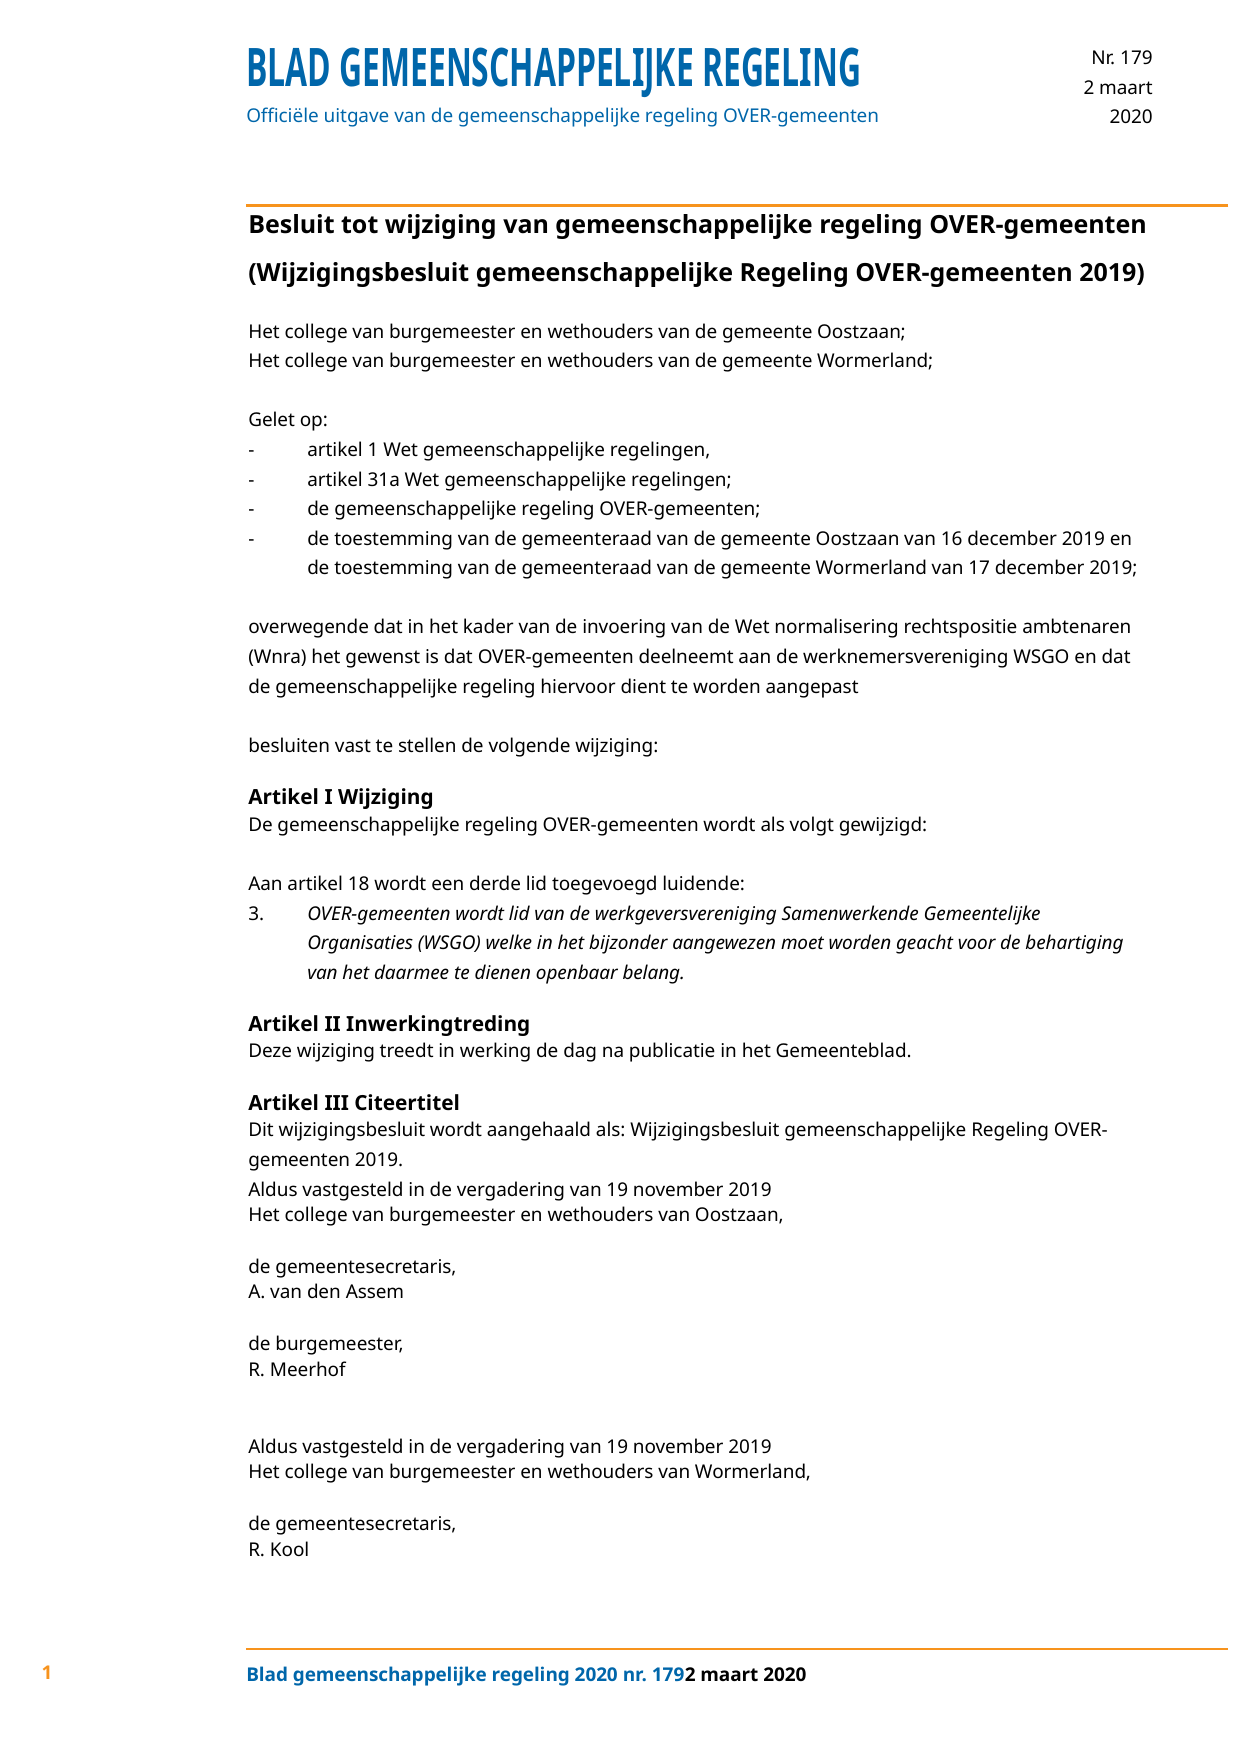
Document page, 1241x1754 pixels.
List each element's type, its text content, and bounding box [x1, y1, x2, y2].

text Deze wijziging treedt in werking de dag na publicatie in het Gemeenteblad. [248, 1038, 1152, 1063]
text overwegende dat in het kader van de invoering van de Wet normalisering rechtspositie ambtenaren (Wnra) het gewenst is dat OVER-gemeenten deelneemt aan de werknemersvereniging WSGO en dat de gemeenschappelijke regeling hiervoor dient te worden aangepast [248, 614, 1152, 699]
text Aldus vastgesteld in de vergadering van 19 november 2019 [248, 1433, 1152, 1459]
text Artikel III Citeertitel [248, 1088, 1152, 1117]
text Het college van burgemeester en wethouders van de gemeente Oostzaan; [248, 318, 1152, 344]
text de gemeentesecretaris, [248, 1510, 1152, 1536]
text Het college van burgemeester en wethouders van de gemeente Wormerland; [248, 347, 1152, 373]
text R. Kool [248, 1536, 1152, 1562]
text Aan artikel 18 wordt een derde lid toegevoegd luidende: [248, 870, 1152, 896]
text Het college van burgemeester en wethouders van Wormerland, [248, 1459, 1152, 1484]
text Dit wijzigingsbesluit wordt aangehaald als: Wijzigingsbesluit gemeenschappelijke Regeling OVER-gemeenten 2019. [248, 1117, 1152, 1172]
text Artikel II Inwerkingtreding [248, 1009, 1152, 1038]
text Artikel I Wijziging [248, 782, 1152, 811]
text A. van den Assem [248, 1279, 1152, 1304]
text Het college van burgemeester en wethouders van Oostzaan, [248, 1201, 1152, 1227]
list artikel 31a Wet gemeenschappelijke regelingen; [248, 466, 1152, 492]
list artikel 1 Wet gemeenschappelijke regelingen, [248, 436, 1152, 462]
list OVER-gemeenten wordt lid van de werkgeversvereniging Samenwerkende Gemeentelijke Organisaties (WSGO) welke in het bijzonder aangewezen moet worden geacht voor de behartiging van het daarmee te dienen openbaar belang. [248, 900, 1152, 984]
list de gemeenschappelijke regeling OVER-gemeenten; [248, 495, 1152, 521]
text de burgemeester, [248, 1330, 1152, 1356]
text besluiten vast te stellen de volgende wijziging: [248, 732, 1152, 758]
text de gemeentesecretaris, [248, 1253, 1152, 1279]
picture [41, 47, 231, 172]
text Besluit tot wijziging van gemeenschappelijke regeling OVER-gemeenten (Wijzigingsbesluit gemeenschappelijke Regeling OVER-gemeenten 2019) [248, 207, 1152, 288]
list de toestemming van de gemeenteraad van de gemeente Oostzaan van 16 december 2019 en de toestemming van de gemeenteraad van de gemeente Wormerland van 17 december 2019; [248, 525, 1152, 580]
text Aldus vastgesteld in de vergadering van 19 november 2019 [248, 1176, 1152, 1201]
text De gemeenschappelijke regeling OVER-gemeenten wordt als volgt gewijzigd: [248, 811, 1152, 837]
text R. Meerhof [248, 1356, 1152, 1382]
text Gelet op: [248, 407, 1152, 432]
